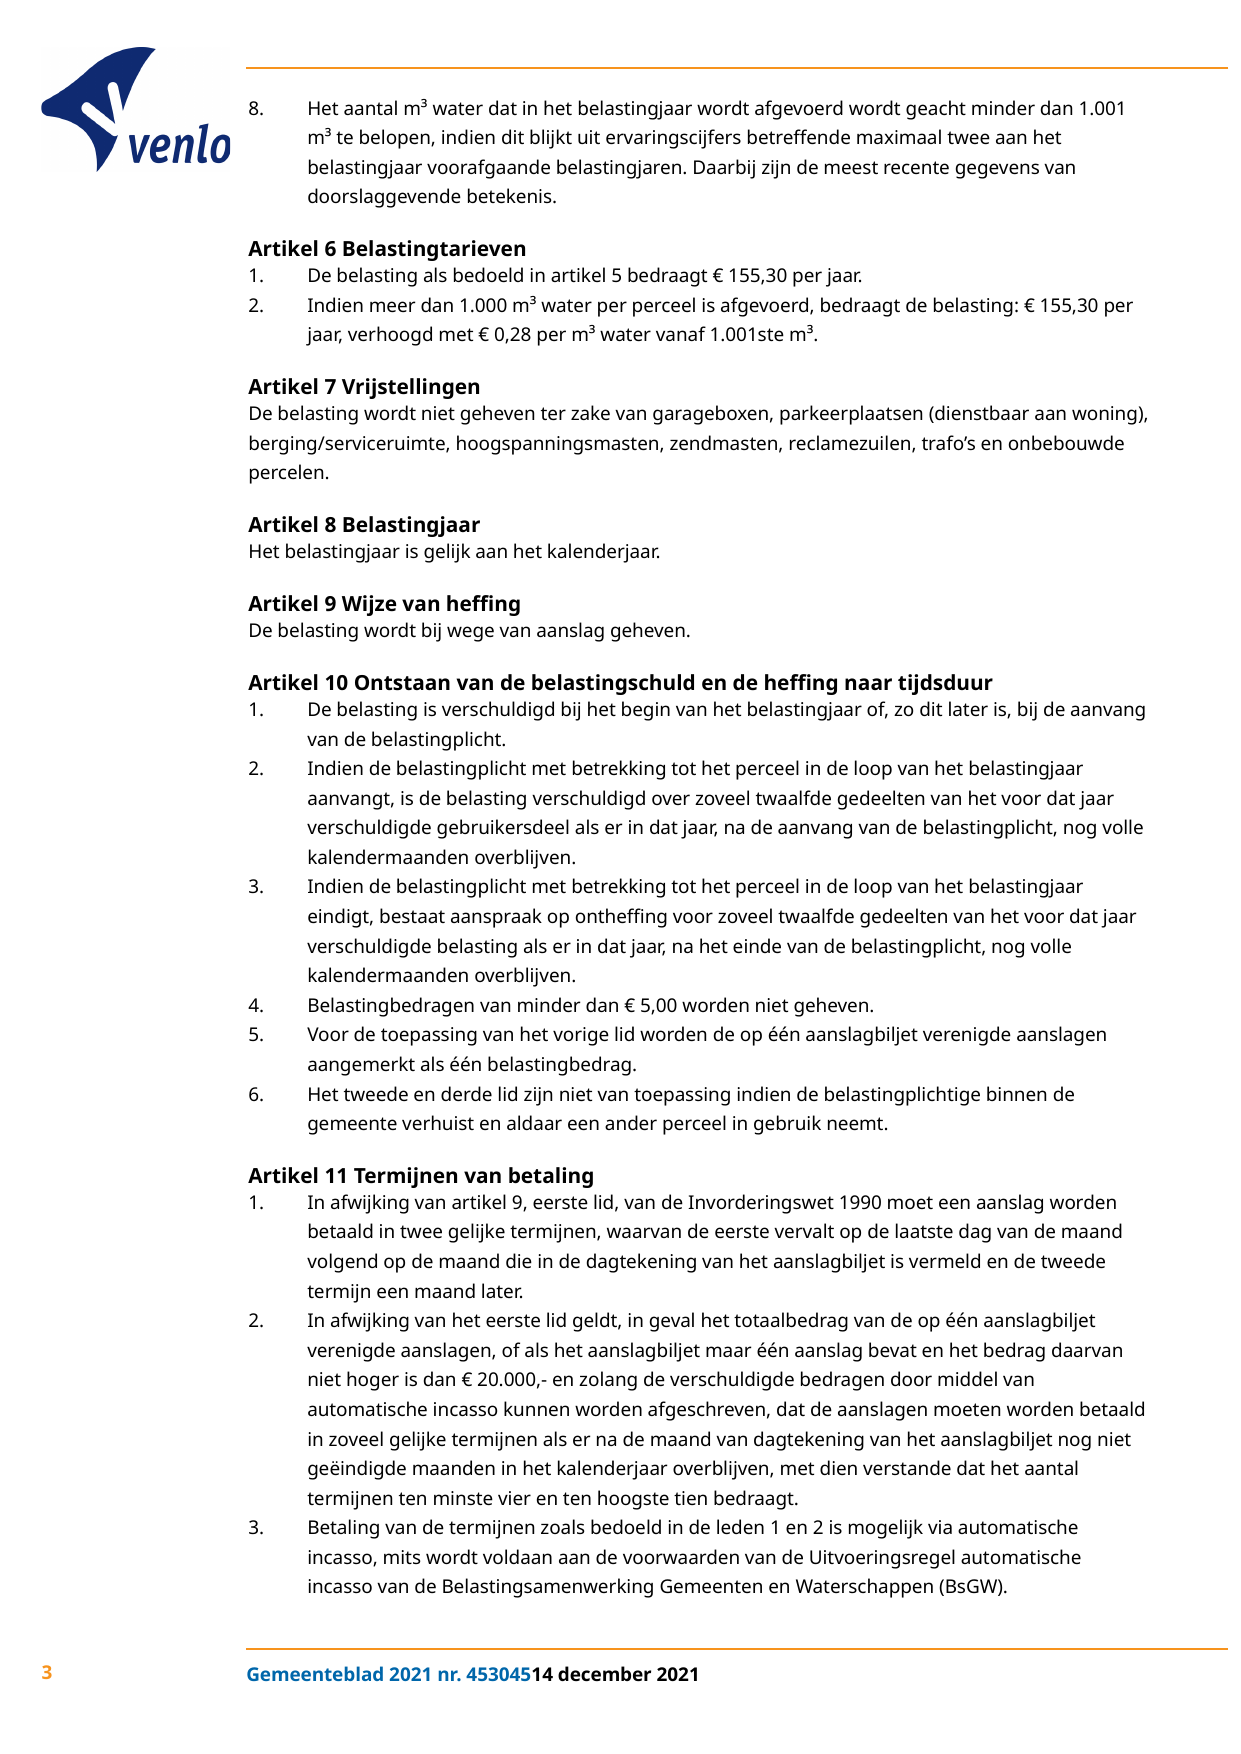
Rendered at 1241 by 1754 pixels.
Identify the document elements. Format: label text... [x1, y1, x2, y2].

list De belasting als bedoeld in artikel 5 bedraagt € 155,30 per jaar. [248, 262, 1152, 288]
text Artikel 6 Belastingtarieven [248, 234, 1152, 262]
list In afwijking van het eerste lid geldt, in geval het totaalbedrag van de op één aanslagbiljet verenigde aanslagen, of als het aanslagbiljet maar één aanslag bevat en het bedrag daarvan niet hoger is dan € 20.000,- en zolang de verschuldigde bedragen door middel van automatische incasso kunnen worden afgeschreven, dat de aanslagen moeten worden betaald in zoveel gelijke termijnen als er na de maand van dagtekening van het aanslagbiljet nog niet geëindigde maanden in het kalenderjaar overblijven, met dien verstande dat het aantal termijnen ten minste vier en ten hoogste tien bedraagt. [248, 1307, 1152, 1511]
text Artikel 11 Termijnen van betaling [248, 1161, 1152, 1189]
list Het aantal m³ water dat in het belastingjaar wordt afgevoerd wordt geacht minder dan 1.001 m³ te belopen, indien dit blijkt uit ervaringscijfers betreffende maximaal twee aan het belastingjaar voorafgaande belastingjaren. Daarbij zijn de meest recente gegevens van doorslaggevende betekenis. [248, 95, 1152, 209]
text Artikel 10 Ontstaan van de belastingschuld en de heffing naar tijdsduur [248, 668, 1152, 696]
text De belasting wordt bij wege van aanslag geheven. [248, 617, 1152, 643]
text De belasting wordt niet geheven ter zake van garageboxen, parkeerplaatsen (dienstbaar aan woning), berging/serviceruimte, hoogspanningsmasten, zendmasten, reclamezuilen, trafo’s en onbebouwde percelen. [248, 400, 1152, 485]
text Artikel 8 Belastingjaar [248, 510, 1152, 538]
list In afwijking van artikel 9, eerste lid, van de Invorderingswet 1990 moet een aanslag worden betaald in twee gelijke termijnen, waarvan de eerste vervalt op de laatste dag van de maand volgend op de maand die in de dagtekening van het aanslagbiljet is vermeld en de tweede termijn een maand later. [248, 1189, 1152, 1304]
list Indien de belastingplicht met betrekking tot het perceel in de loop van het belastingjaar aanvangt, is de belasting verschuldigd over zoveel twaalfde gedeelten van het voor dat jaar verschuldigde gebruikersdeel als er in dat jaar, na de aanvang van de belastingplicht, nog volle kalendermaanden overblijven. [248, 755, 1152, 870]
list Indien de belastingplicht met betrekking tot het perceel in de loop van het belastingjaar eindigt, bestaat aanspraak op ontheffing voor zoveel twaalfde gedeelten van het voor dat jaar verschuldigde belasting als er in dat jaar, na het einde van de belastingplicht, nog volle kalendermaanden overblijven. [248, 874, 1152, 988]
list Voor de toepassing van het vorige lid worden de op één aanslagbiljet verenigde aanslagen aangemerkt als één belastingbedrag. [248, 1022, 1152, 1077]
list Indien meer dan 1.000 m³ water per perceel is afgevoerd, bedraagt de belasting: € 155,30 per jaar, verhoogd met € 0,28 per m³ water vanaf 1.001ste m³. [248, 292, 1152, 347]
text Het belastingjaar is gelijk aan het kalenderjaar. [248, 538, 1152, 564]
list Betaling van de termijnen zoals bedoeld in de leden 1 en 2 is mogelijk via automatische incasso, mits wordt voldaan aan de voorwaarden van de Uitvoeringsregel automatische incasso van de Belastingsamenwerking Gemeenten en Waterschappen (BsGW). [248, 1514, 1152, 1599]
list Het tweede en derde lid zijn niet van toepassing indien de belastingplichtige binnen de gemeente verhuist en aldaar een ander perceel in gebruik neemt. [248, 1081, 1152, 1136]
list De belasting is verschuldigd bij het begin van het belastingjaar of, zo dit later is, bij de aanvang van de belastingplicht. [248, 696, 1152, 751]
picture [41, 47, 231, 172]
list Belastingbedragen van minder dan € 5,00 worden niet geheven. [248, 992, 1152, 1018]
text Artikel 9 Wijze van heffing [248, 589, 1152, 617]
text Artikel 7 Vrijstellingen [248, 372, 1152, 400]
